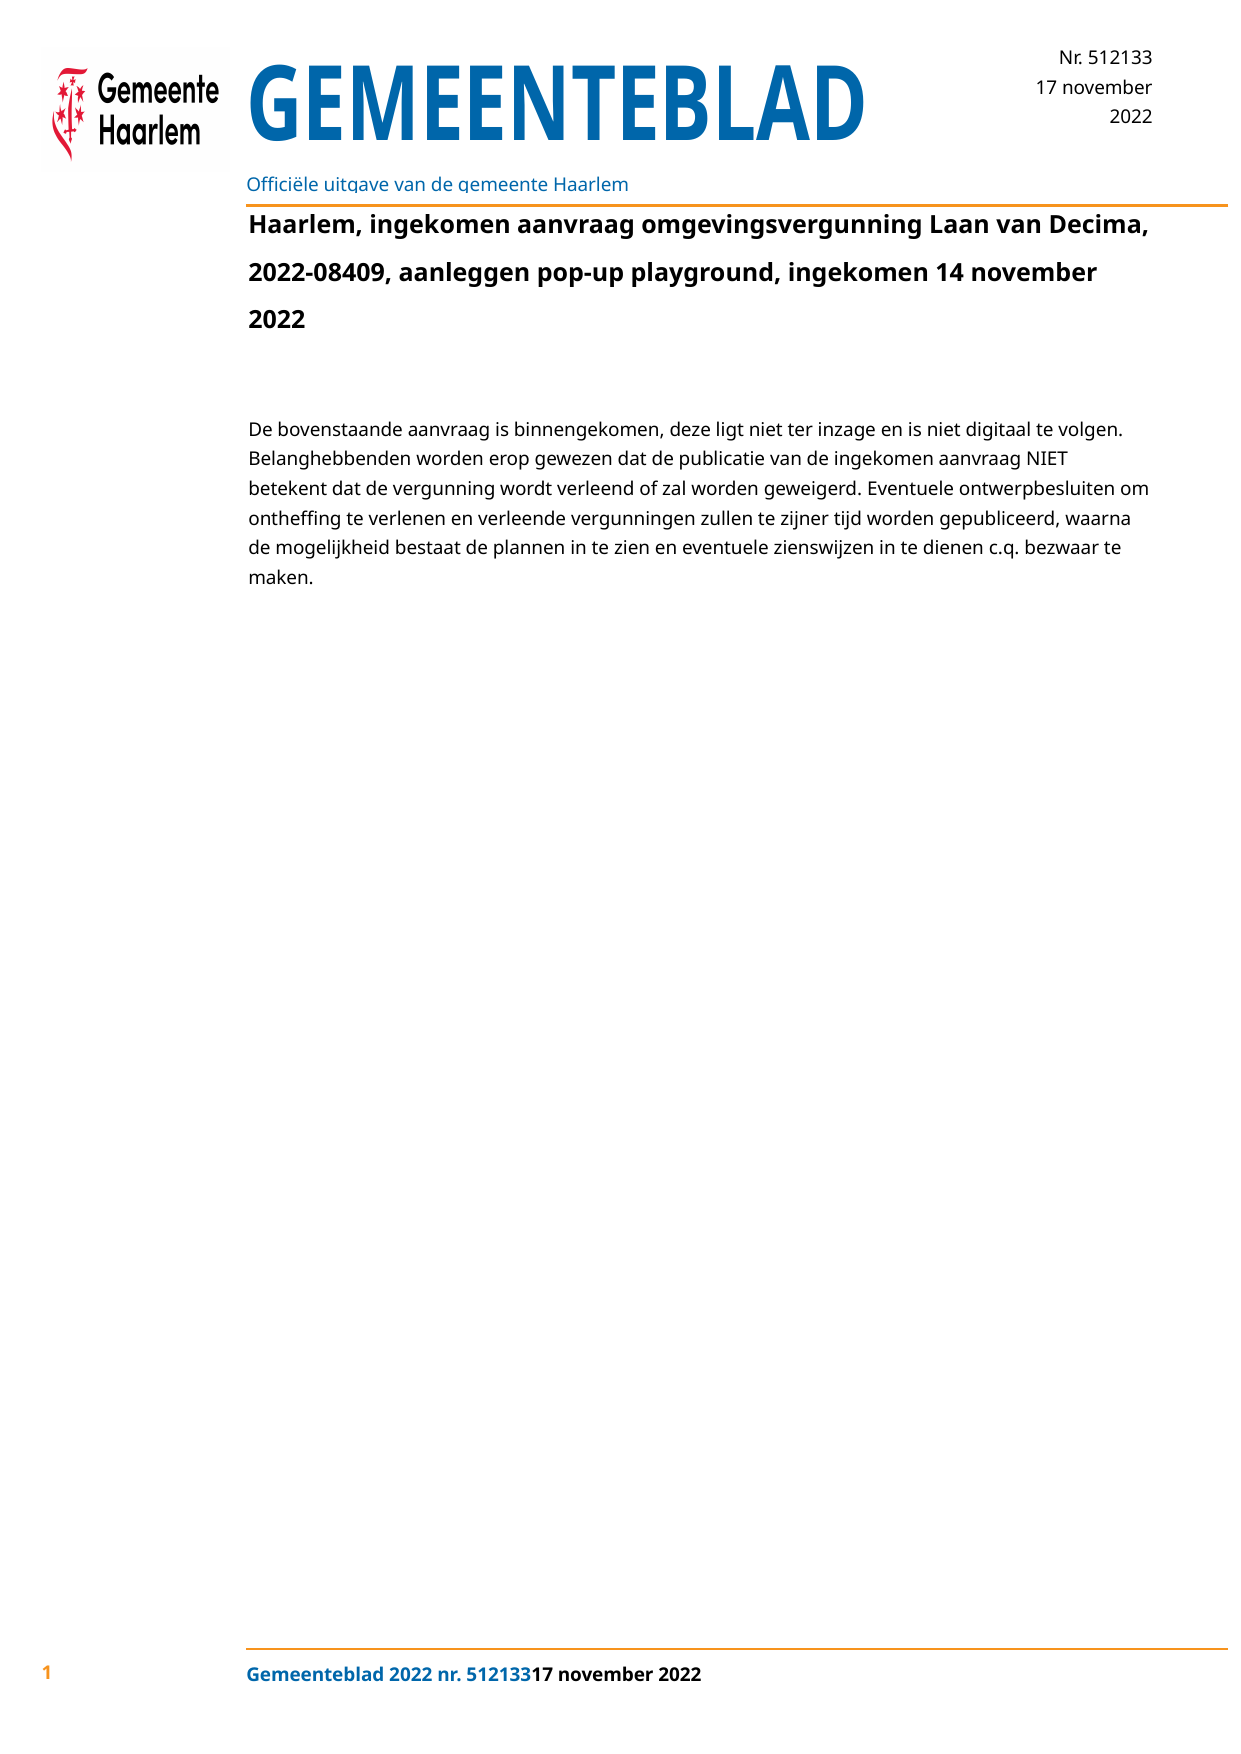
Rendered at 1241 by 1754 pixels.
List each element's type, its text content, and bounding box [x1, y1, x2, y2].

text De bovenstaande aanvraag is binnengekomen, deze ligt niet ter inzage en is niet digitaal te volgen. Belanghebbenden worden erop gewezen dat de publicatie van de ingekomen aanvraag NIET betekent dat de vergunning wordt verleend of zal worden geweigerd. Eventuele ontwerpbesluiten om ontheffing te verlenen en verleende vergunningen zullen te zijner tijd worden gepubliceerd, waarna de mogelijkheid bestaat de plannen in te zien en eventuele zienswijzen in te dienen c.q. bezwaar te maken. [248, 416, 1152, 589]
text Haarlem, ingekomen aanvraag omgevingsvergunning Laan van Decima, 2022-08409, aanleggen pop-up playground, ingekomen 14 november 2022 [248, 207, 1152, 336]
picture [41, 47, 231, 172]
